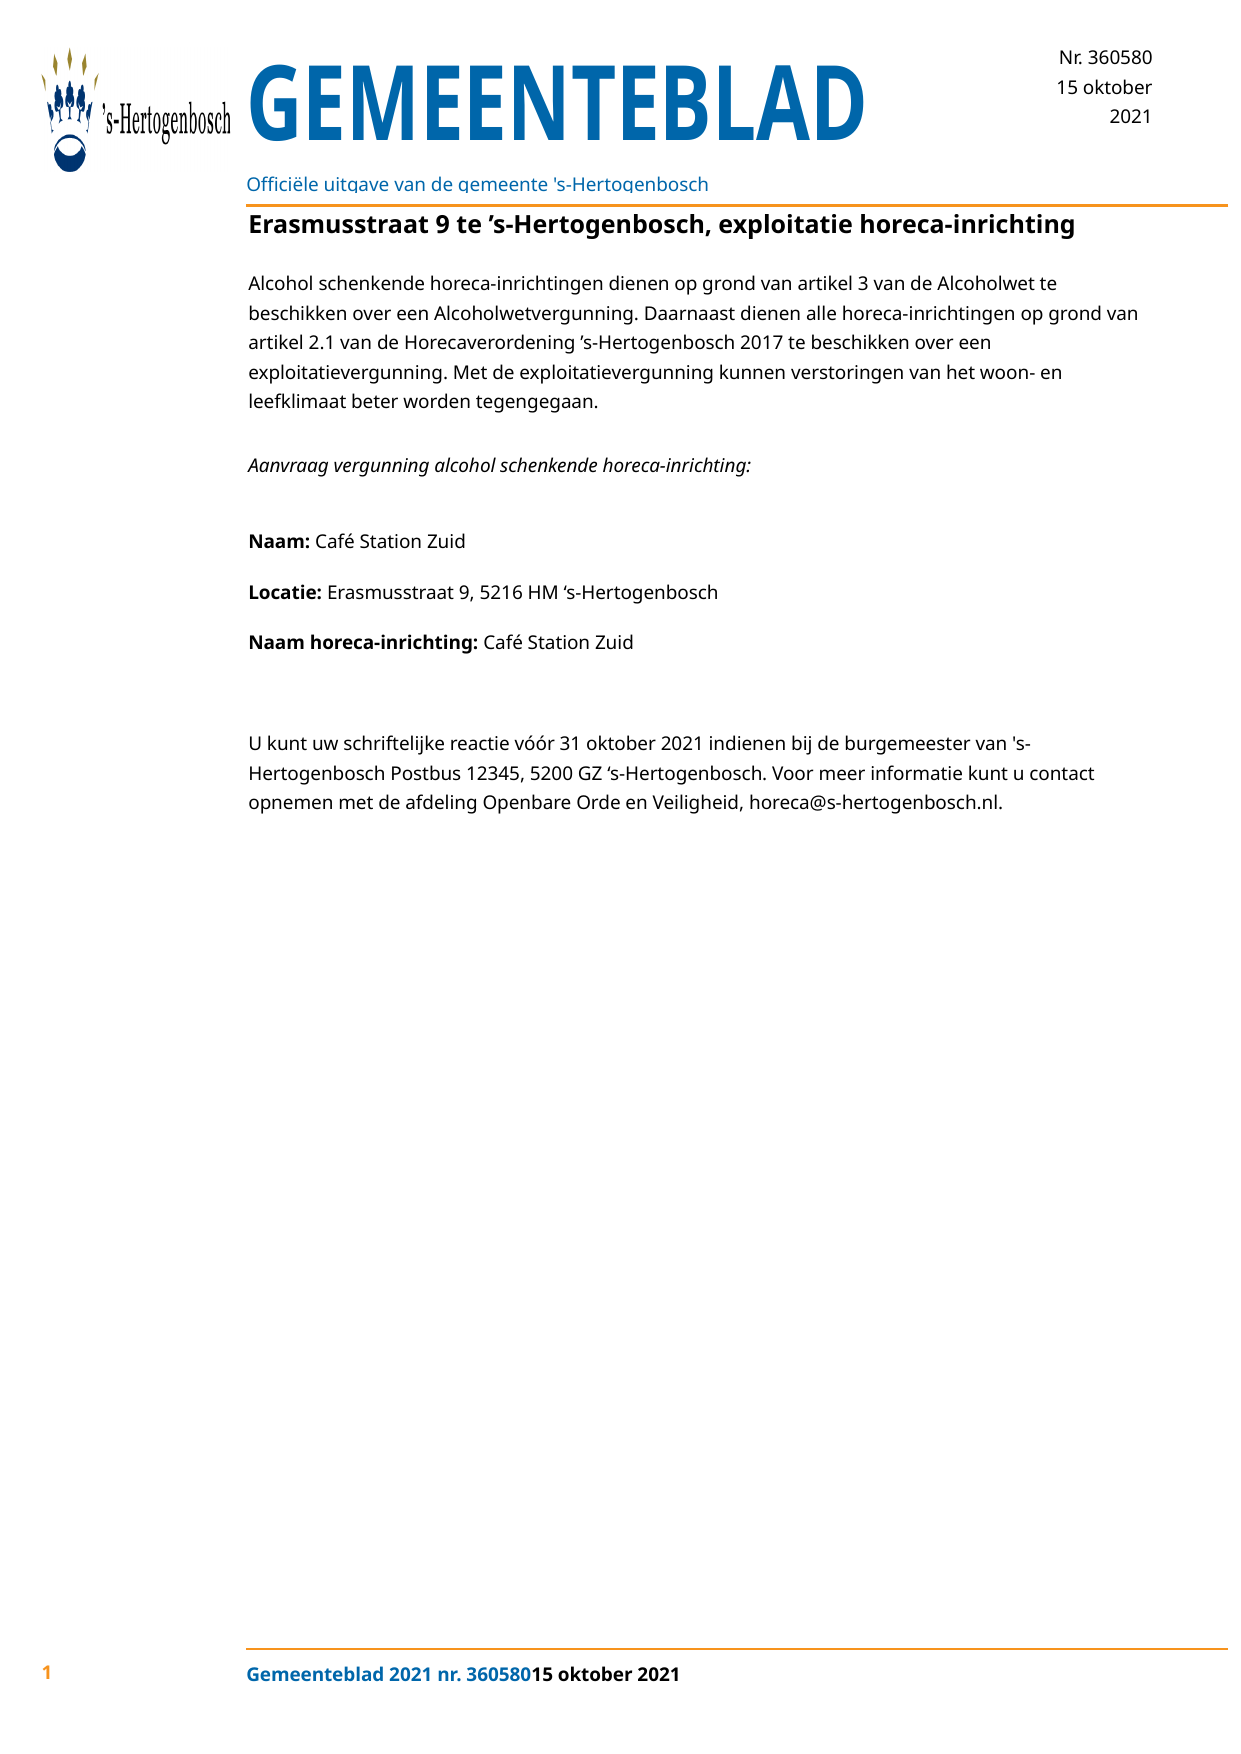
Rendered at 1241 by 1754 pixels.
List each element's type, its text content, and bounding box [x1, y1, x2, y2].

text Naam horeca-inrichting: Café Station Zuid [248, 629, 1152, 655]
text Alcohol schenkende horeca-inrichtingen dienen op grond van artikel 3 van de Alcoholwet te beschikken over een Alcoholwetvergunning. Daarnaast dienen alle horeca-inrichtingen op grond van artikel 2.1 van de Horecaverordening ’s-Hertogenbosch 2017 te beschikken over een exploitatievergunning. Met de exploitatievergunning kunnen verstoringen van het woon- en leefklimaat beter worden tegengegaan. [248, 270, 1152, 414]
text Aanvraag vergunning alcohol schenkende horeca-inrichting: [248, 453, 1152, 478]
text Naam: Café Station Zuid [248, 529, 1152, 554]
text Erasmusstraat 9 te ’s-Hertogenbosch, exploitatie horeca-inrichting [248, 207, 1152, 241]
text Locatie: Erasmusstraat 9, 5216 HM ‘s-Hertogenbosch [248, 579, 1152, 605]
picture [41, 47, 231, 172]
text U kunt uw schriftelijke reactie vóór 31 oktober 2021 indienen bij de burgemeester van 's-Hertogenbosch Postbus 12345, 5200 GZ ‘s-Hertogenbosch. Voor meer informatie kunt u contact opnemen met de afdeling Openbare Orde en Veiligheid, horeca@s-hertogenbosch.nl. [248, 730, 1152, 815]
